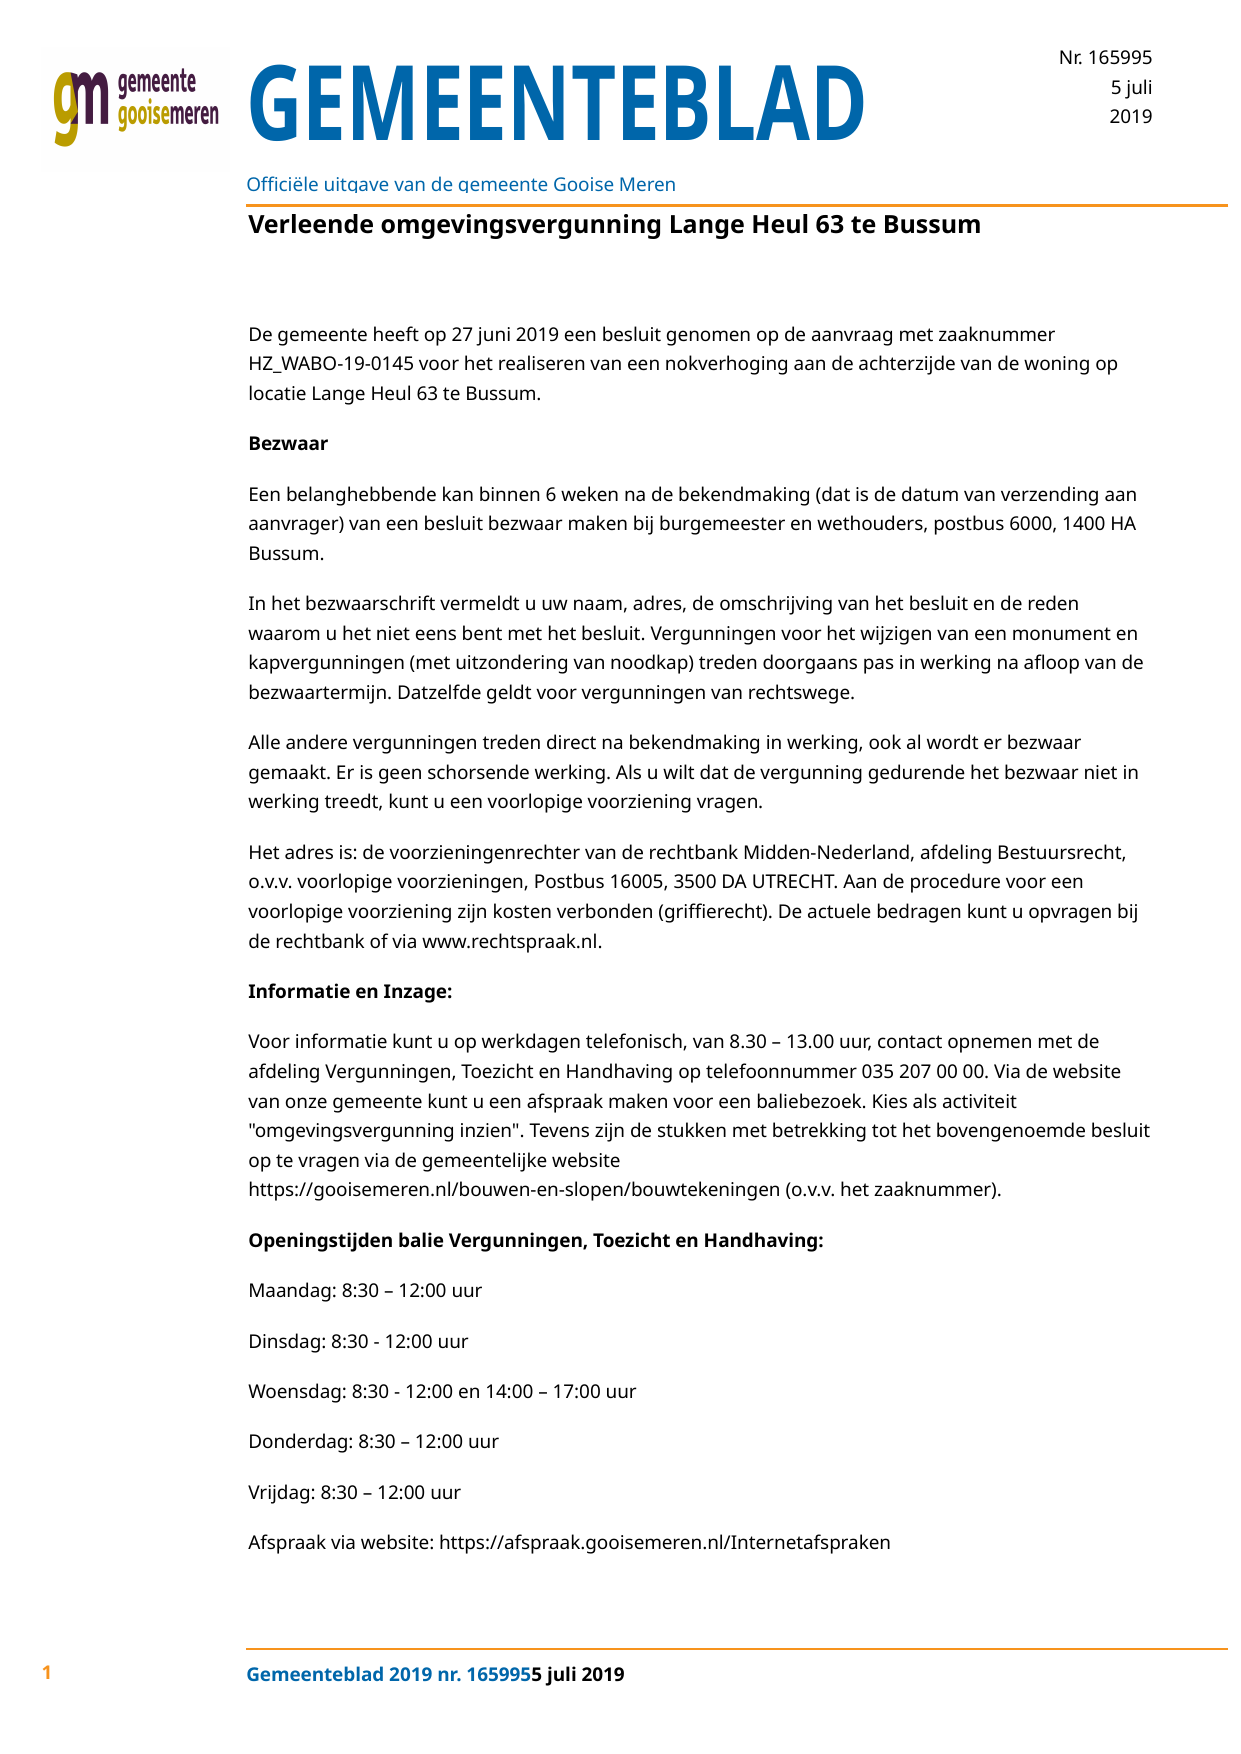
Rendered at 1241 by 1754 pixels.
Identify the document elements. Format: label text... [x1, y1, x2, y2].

text Het adres is: de voorzieningenrechter van de rechtbank Midden-Nederland, afdeling Bestuursrecht, o.v.v. voorlopige voorzieningen, Postbus 16005, 3500 DA UTRECHT. Aan de procedure voor een voorlopige voorziening zijn kosten verbonden (griffierecht). De actuele bedragen kunt u opvragen bij de rechtbank of via www.rechtspraak.nl. [248, 839, 1152, 953]
text Een belanghebbende kan binnen 6 weken na de bekendmaking (dat is de datum van verzending aan aanvrager) van een besluit bezwaar maken bij burgemeester en wethouders, postbus 6000, 1400 HA Bussum. [248, 481, 1152, 566]
text Verleende omgevingsvergunning Lange Heul 63 te Bussum [248, 207, 1152, 241]
text Afspraak via website: https://afspraak.gooisemeren.nl/Internetafspraken [248, 1529, 1152, 1555]
text Bezwaar [248, 430, 1152, 456]
text Donderdag: 8:30 – 12:00 uur [248, 1429, 1152, 1454]
text Vrijdag: 8:30 – 12:00 uur [248, 1479, 1152, 1505]
text In het bezwaarschrift vermeldt u uw naam, adres, de omschrijving van het besluit en de reden waarom u het niet eens bent met het besluit. Vergunningen voor het wijzigen van een monument en kapvergunningen (met uitzondering van noodkap) treden doorgaans pas in werking na afloop van de bezwaartermijn. Datzelfde geldt voor vergunningen van rechtswege. [248, 590, 1152, 705]
picture [41, 47, 231, 172]
text Maandag: 8:30 – 12:00 uur [248, 1277, 1152, 1303]
text Dinsdag: 8:30 - 12:00 uur [248, 1328, 1152, 1353]
text Alle andere vergunningen treden direct na bekendmaking in werking, ook al wordt er bezwaar gemaakt. Er is geen schorsende werking. Als u wilt dat de vergunning gedurende het bezwaar niet in werking treedt, kunt u een voorlopige voorziening vragen. [248, 729, 1152, 814]
text Openingstijden balie Vergunningen, Toezicht en Handhaving: [248, 1227, 1152, 1253]
text Voor informatie kunt u op werkdagen telefonisch, van 8.30 – 13.00 uur, contact opnemen met de afdeling Vergunningen, Toezicht en Handhaving op telefoonnummer 035 207 00 00. Via de website van onze gemeente kunt u een afspraak maken voor een baliebezoek. Kies als activiteit "omgevingsvergunning inzien". Tevens zijn de stukken met betrekking tot het bovengenoemde besluit op te vragen via de gemeentelijke website https://gooisemeren.nl/bouwen-en-slopen/bouwtekeningen (o.v.v. het zaaknummer). [248, 1029, 1152, 1202]
text Informatie en Inzage: [248, 978, 1152, 1004]
text Woensdag: 8:30 - 12:00 en 14:00 – 17:00 uur [248, 1378, 1152, 1404]
text De gemeente heeft op 27 juni 2019 een besluit genomen op de aanvraag met zaaknummer HZ_WABO-19-0145 voor het realiseren van een nokverhoging aan de achterzijde van de woning op locatie Lange Heul 63 te Bussum. [248, 321, 1152, 406]
